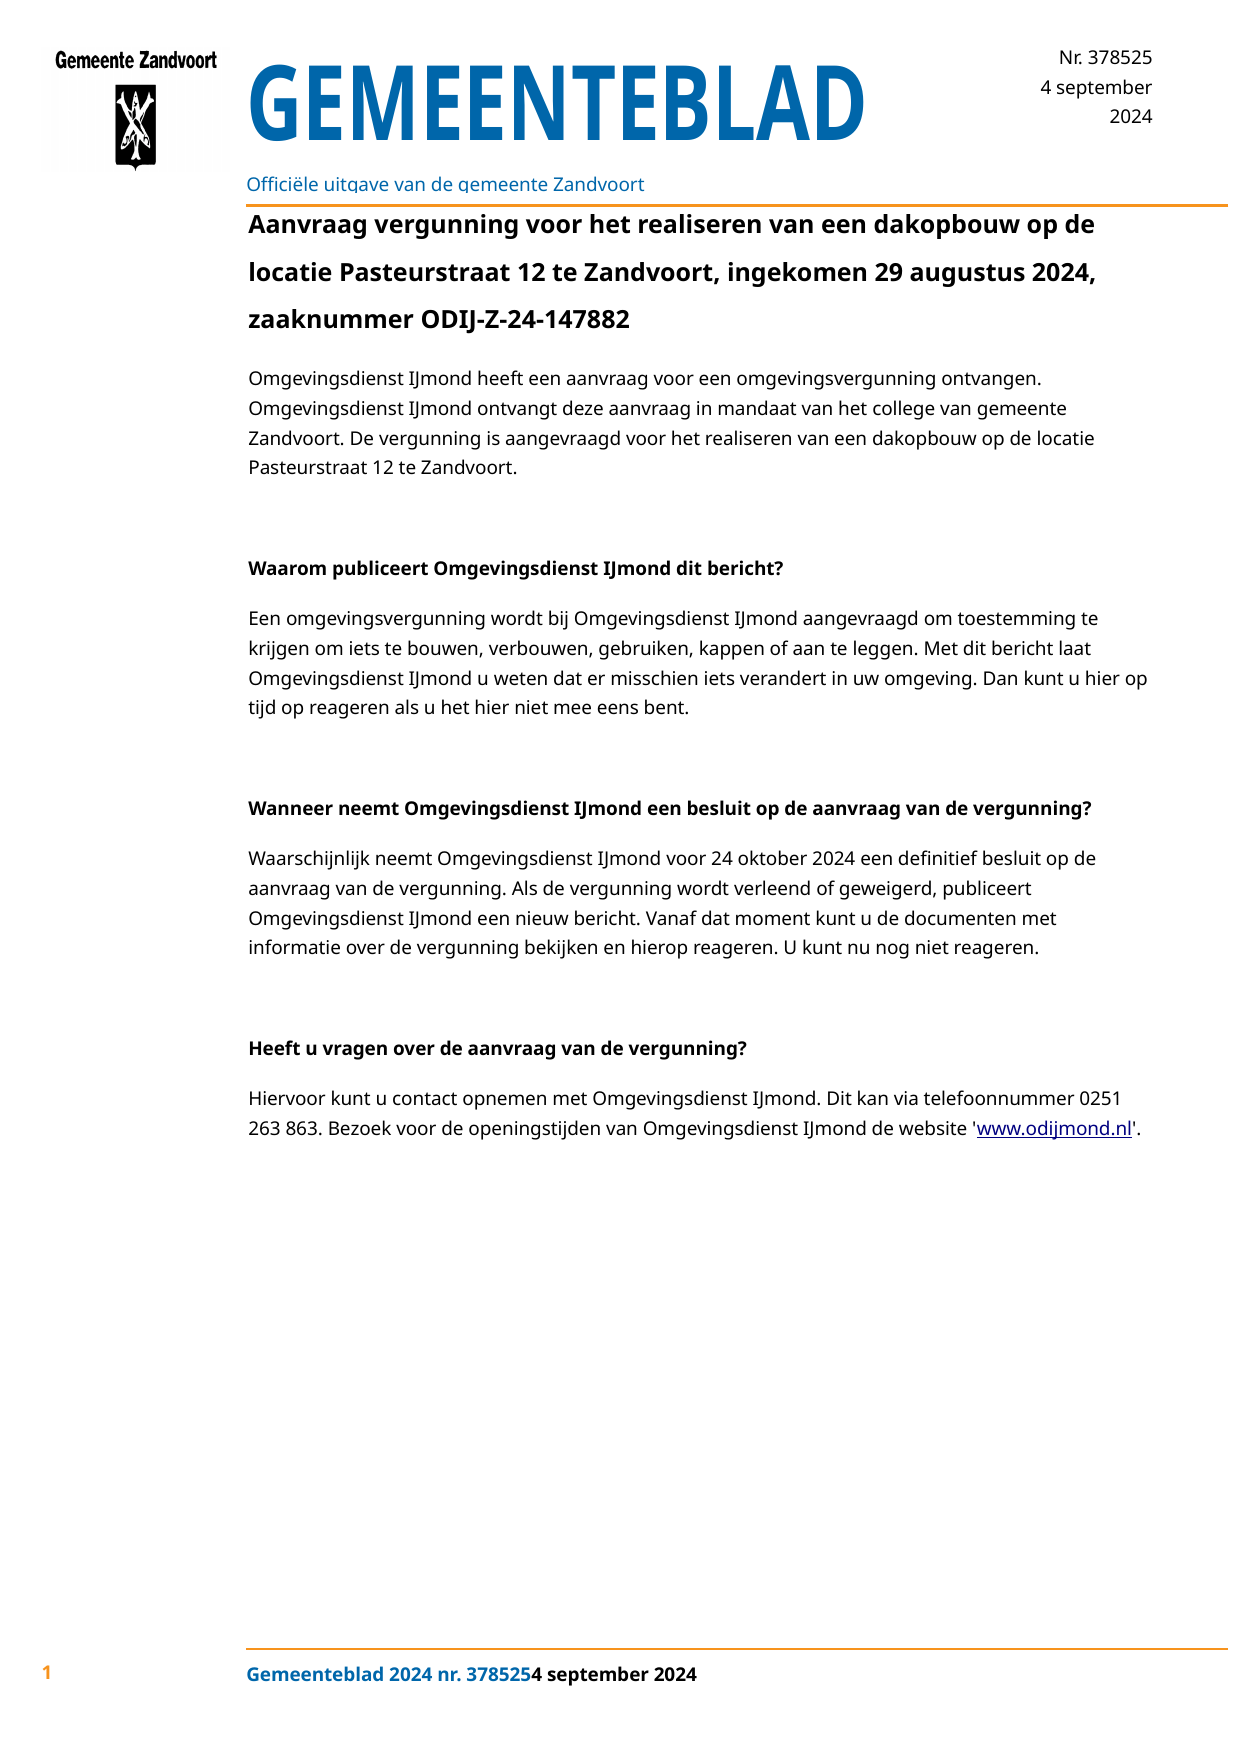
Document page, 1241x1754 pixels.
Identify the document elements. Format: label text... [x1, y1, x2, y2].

text Waarom publiceert Omgevingsdienst IJmond dit bericht? [248, 555, 1152, 581]
text Wanneer neemt Omgevingsdienst IJmond een besluit op de aanvraag van de vergunning? [248, 795, 1152, 821]
text Waarschijnlijk neemt Omgevingsdienst IJmond voor 24 oktober 2024 een definitief besluit op de aanvraag van de vergunning. Als de vergunning wordt verleend of geweigerd, publiceert Omgevingsdienst IJmond een nieuw bericht. Vanaf dat moment kunt u de documenten met informatie over de vergunning bekijken en hierop reageren. U kunt nu nog niet reageren. [248, 846, 1152, 960]
picture [41, 47, 231, 172]
text Hiervoor kunt u contact opnemen met Omgevingsdienst IJmond. Dit kan via telefoonnummer 0251 263 863. Bezoek voor de openingstijden van Omgevingsdienst IJmond de website 'www.odijmond.nl'. [248, 1086, 1152, 1141]
text Een omgevingsvergunning wordt bij Omgevingsdienst IJmond aangevraagd om toestemming te krijgen om iets te bouwen, verbouwen, gebruiken, kappen of aan te leggen. Met dit bericht laat Omgevingsdienst IJmond u weten dat er misschien iets verandert in uw omgeving. Dan kunt u hier op tijd op reageren als u het hier niet mee eens bent. [248, 606, 1152, 720]
text Omgevingsdienst IJmond heeft een aanvraag voor een omgevingsvergunning ontvangen. Omgevingsdienst IJmond ontvangt deze aanvraag in mandaat van het college van gemeente Zandvoort. De vergunning is aangevraagd voor het realiseren van een dakopbouw op de locatie Pasteurstraat 12 te Zandvoort. [248, 366, 1152, 480]
text Aanvraag vergunning voor het realiseren van een dakopbouw op de locatie Pasteurstraat 12 te Zandvoort, ingekomen 29 augustus 2024, zaaknummer ODIJ-Z-24-147882 [248, 207, 1152, 336]
text Heeft u vragen over de aanvraag van de vergunning? [248, 1035, 1152, 1061]
